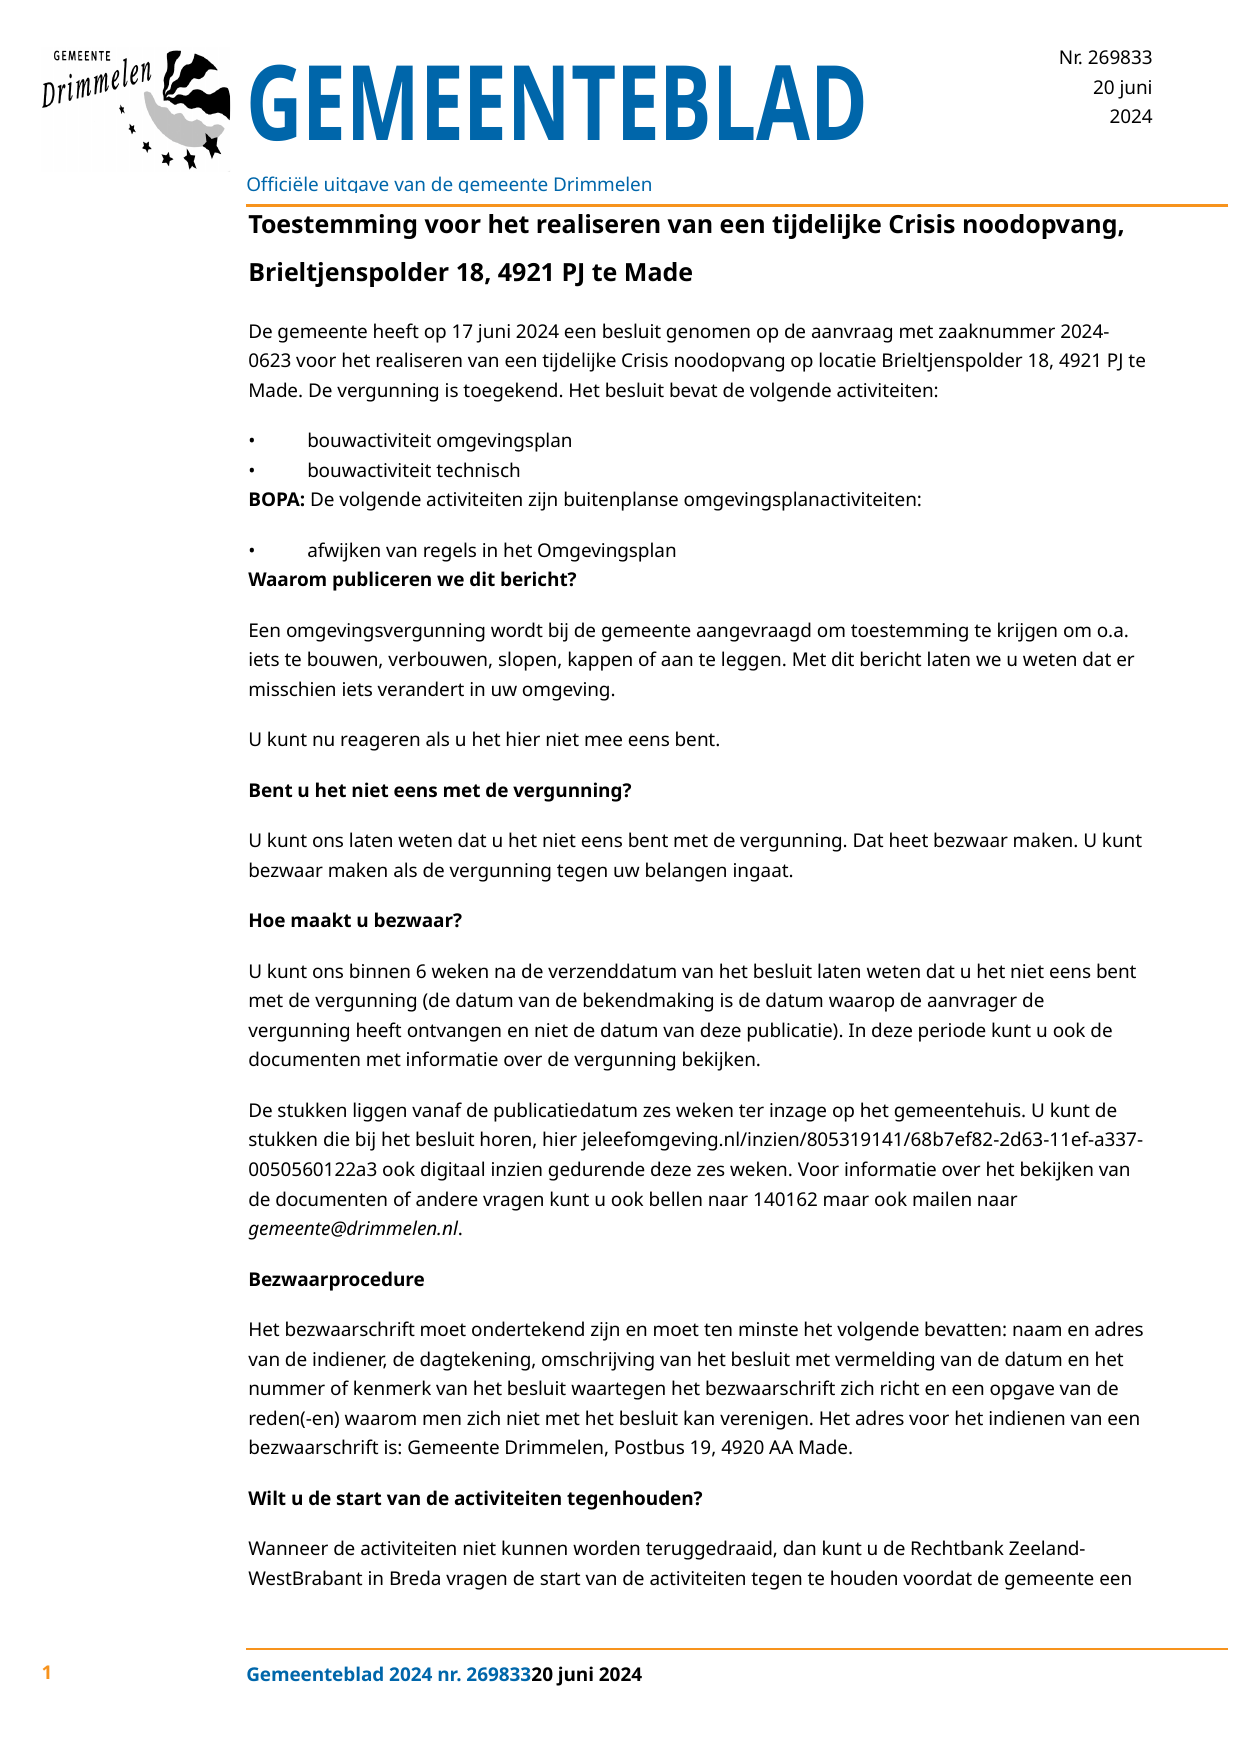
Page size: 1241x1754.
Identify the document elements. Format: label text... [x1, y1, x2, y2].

list bouwactiviteit omgevingsplan [248, 427, 1152, 453]
list bouwactiviteit technisch [248, 457, 1152, 483]
list afwijken van regels in het Omgevingsplan [248, 537, 1152, 563]
text U kunt ons binnen 6 weken na de verzenddatum van het besluit laten weten dat u het niet eens bent met de vergunning (de datum van de bekendmaking is de datum waarop de aanvrager de vergunning heeft ontvangen en niet de datum van deze publicatie). In deze periode kunt u ook de documenten met informatie over de vergunning bekijken. [248, 958, 1152, 1072]
text BOPA: De volgende activiteiten zijn buitenplanse omgevingsplanactiviteiten: [248, 487, 1152, 512]
text Bent u het niet eens met de vergunning? [248, 777, 1152, 803]
text Wilt u de start van de activiteiten tegenhouden? [248, 1485, 1152, 1511]
text Waarom publiceren we dit bericht? [248, 567, 1152, 592]
picture [41, 47, 231, 172]
text De stukken liggen vanaf de publicatiedatum zes weken ter inzage op het gemeentehuis. U kunt de stukken die bij het besluit horen, hier jeleefomgeving.nl/inzien/805319141/68b7ef82-2d63-11ef-a337-0050560122a3 ook digitaal inzien gedurende deze zes weken. Voor informatie over het bekijken van de documenten of andere vragen kunt u ook bellen naar 140162 maar ook mailen naar gemeente@drimmelen.nl. [248, 1097, 1152, 1241]
text Het bezwaarschrift moet ondertekend zijn en moet ten minste het volgende bevatten: naam en adres van de indiener, de dagtekening, omschrijving van het besluit met vermelding van de datum en het nummer of kenmerk van het besluit waartegen het bezwaarschrift zich richt en een opgave van de reden(-en) waarom men zich niet met het besluit kan verenigen. Het adres voor het indienen van een bezwaarschrift is: Gemeente Drimmelen, Postbus 19, 4920 AA Made. [248, 1316, 1152, 1460]
text U kunt nu reageren als u het hier niet mee eens bent. [248, 727, 1152, 752]
text Een omgevingsvergunning wordt bij de gemeente aangevraagd om toestemming te krijgen om o.a. iets te bouwen, verbouwen, slopen, kappen of aan te leggen. Met dit bericht laten we u weten dat er misschien iets verandert in uw omgeving. [248, 617, 1152, 702]
text Bezwaarprocedure [248, 1266, 1152, 1292]
text Wanneer de activiteiten niet kunnen worden teruggedraaid, dan kunt u de Rechtbank Zeeland-WestBrabant in Breda vragen de start van de activiteiten tegen te houden voordat de gemeente een [248, 1535, 1152, 1591]
text Hoe maakt u bezwaar? [248, 907, 1152, 933]
text De gemeente heeft op 17 juni 2024 een besluit genomen op de aanvraag met zaaknummer 2024-0623 voor het realiseren van een tijdelijke Crisis noodopvang op locatie Brieltjenspolder 18, 4921 PJ te Made. De vergunning is toegekend. Het besluit bevat de volgende activiteiten: [248, 318, 1152, 403]
text U kunt ons laten weten dat u het niet eens bent met de vergunning. Dat heet bezwaar maken. U kunt bezwaar maken als de vergunning tegen uw belangen ingaat. [248, 827, 1152, 883]
text Toestemming voor het realiseren van een tijdelijke Crisis noodopvang, Brieltjenspolder 18, 4921 PJ te Made [248, 207, 1152, 288]
